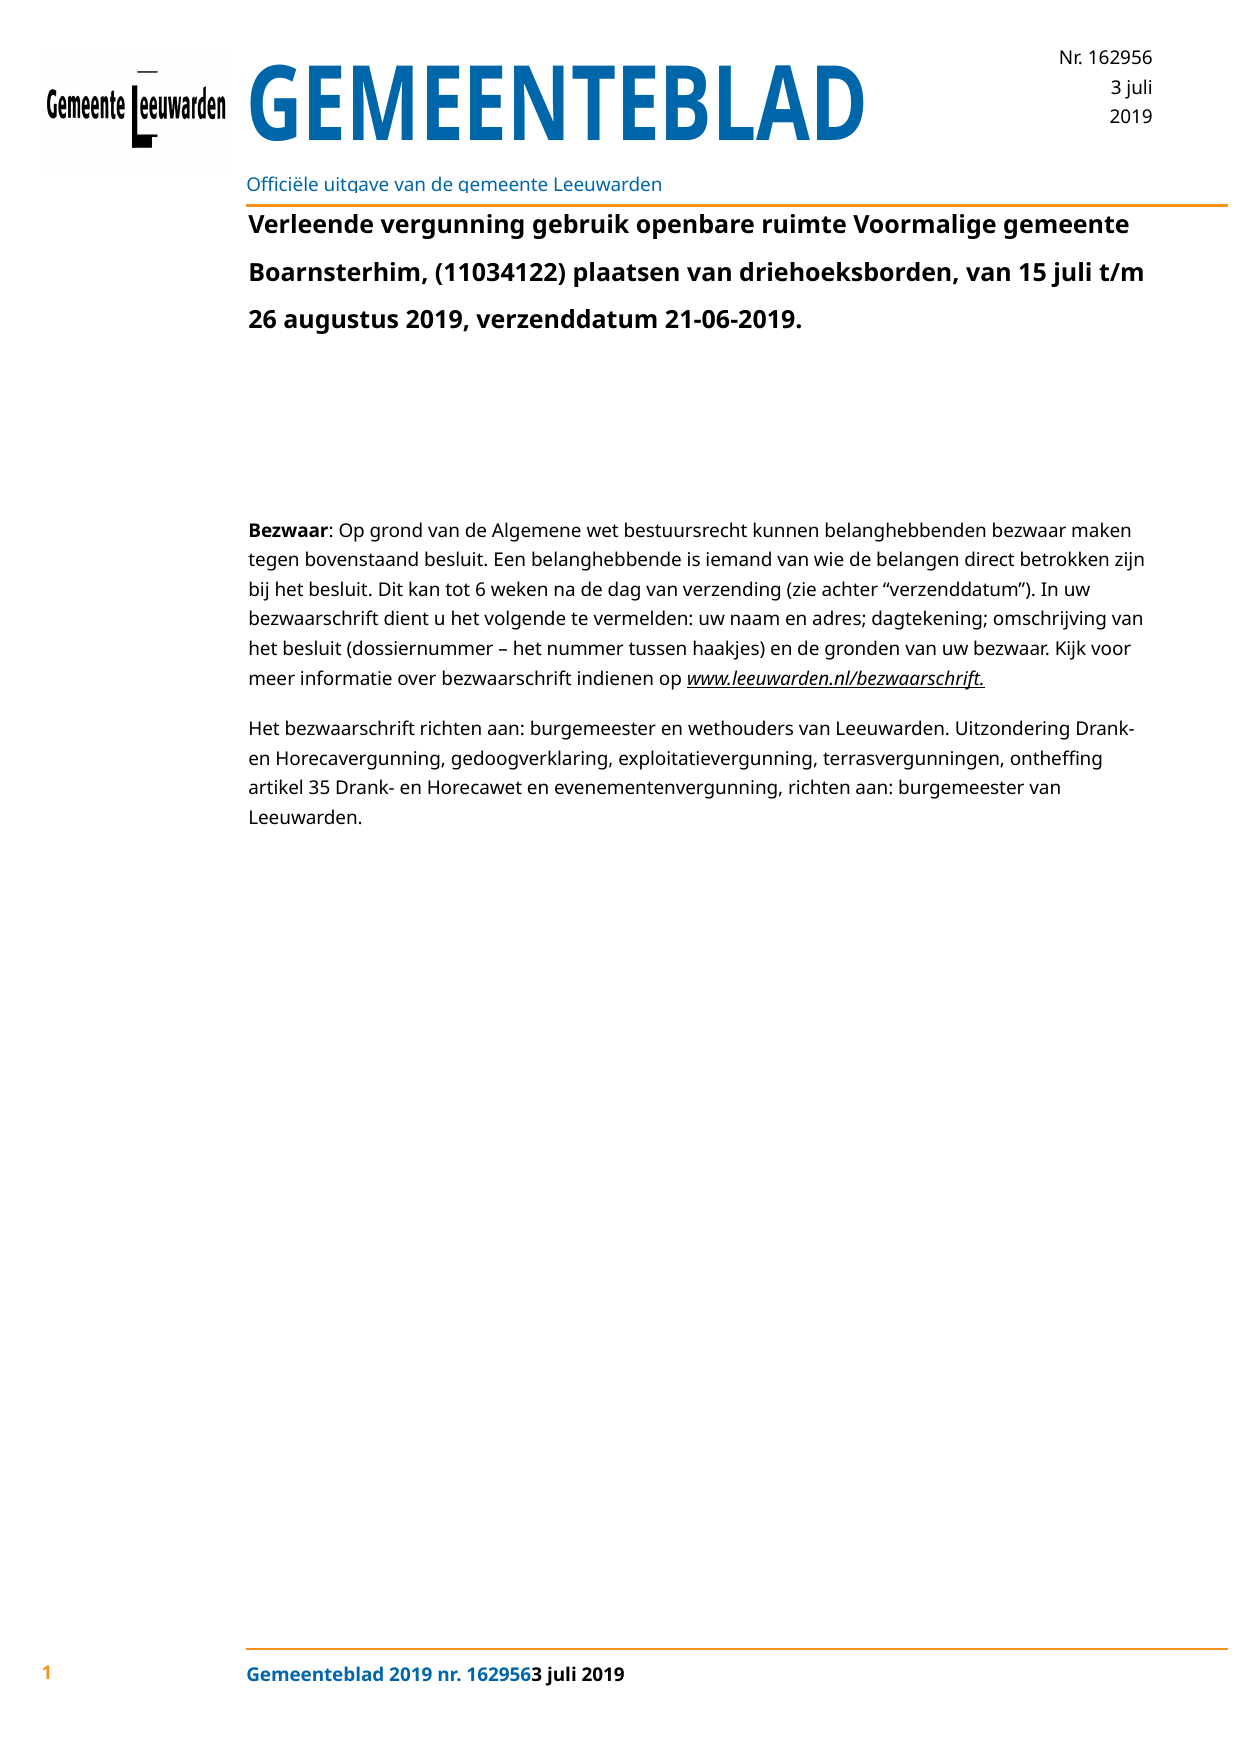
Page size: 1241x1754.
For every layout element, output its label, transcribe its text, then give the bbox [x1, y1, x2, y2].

text Het bezwaarschrift richten aan: burgemeester en wethouders van Leeuwarden. Uitzondering Drank- en Horecavergunning, gedoogverklaring, exploitatievergunning, terrasvergunningen, ontheffing artikel 35 Drank- en Horecawet en evenementenvergunning, richten aan: burgemeester van Leeuwarden. [248, 715, 1152, 829]
picture [41, 47, 231, 172]
text Verleende vergunning gebruik openbare ruimte Voormalige gemeente Boarnsterhim, (11034122) plaatsen van driehoeksborden, van 15 juli t/m 26 augustus 2019, verzenddatum 21-06-2019. [248, 207, 1152, 336]
text Bezwaar: Op grond van de Algemene wet bestuursrecht kunnen belanghebbenden bezwaar maken tegen bovenstaand besluit. Een belanghebbende is iemand van wie de belangen direct betrokken zijn bij het besluit. Dit kan tot 6 weken na de dag van verzending (zie achter “verzenddatum”). In uw bezwaarschrift dient u het volgende te vermelden: uw naam en adres; dagtekening; omschrijving van het besluit (dossiernummer – het nummer tussen haakjes) en de gronden van uw bezwaar. Kijk voor meer informatie over bezwaarschrift indienen op www.leeuwarden.nl/bezwaarschrift. [248, 517, 1152, 690]
